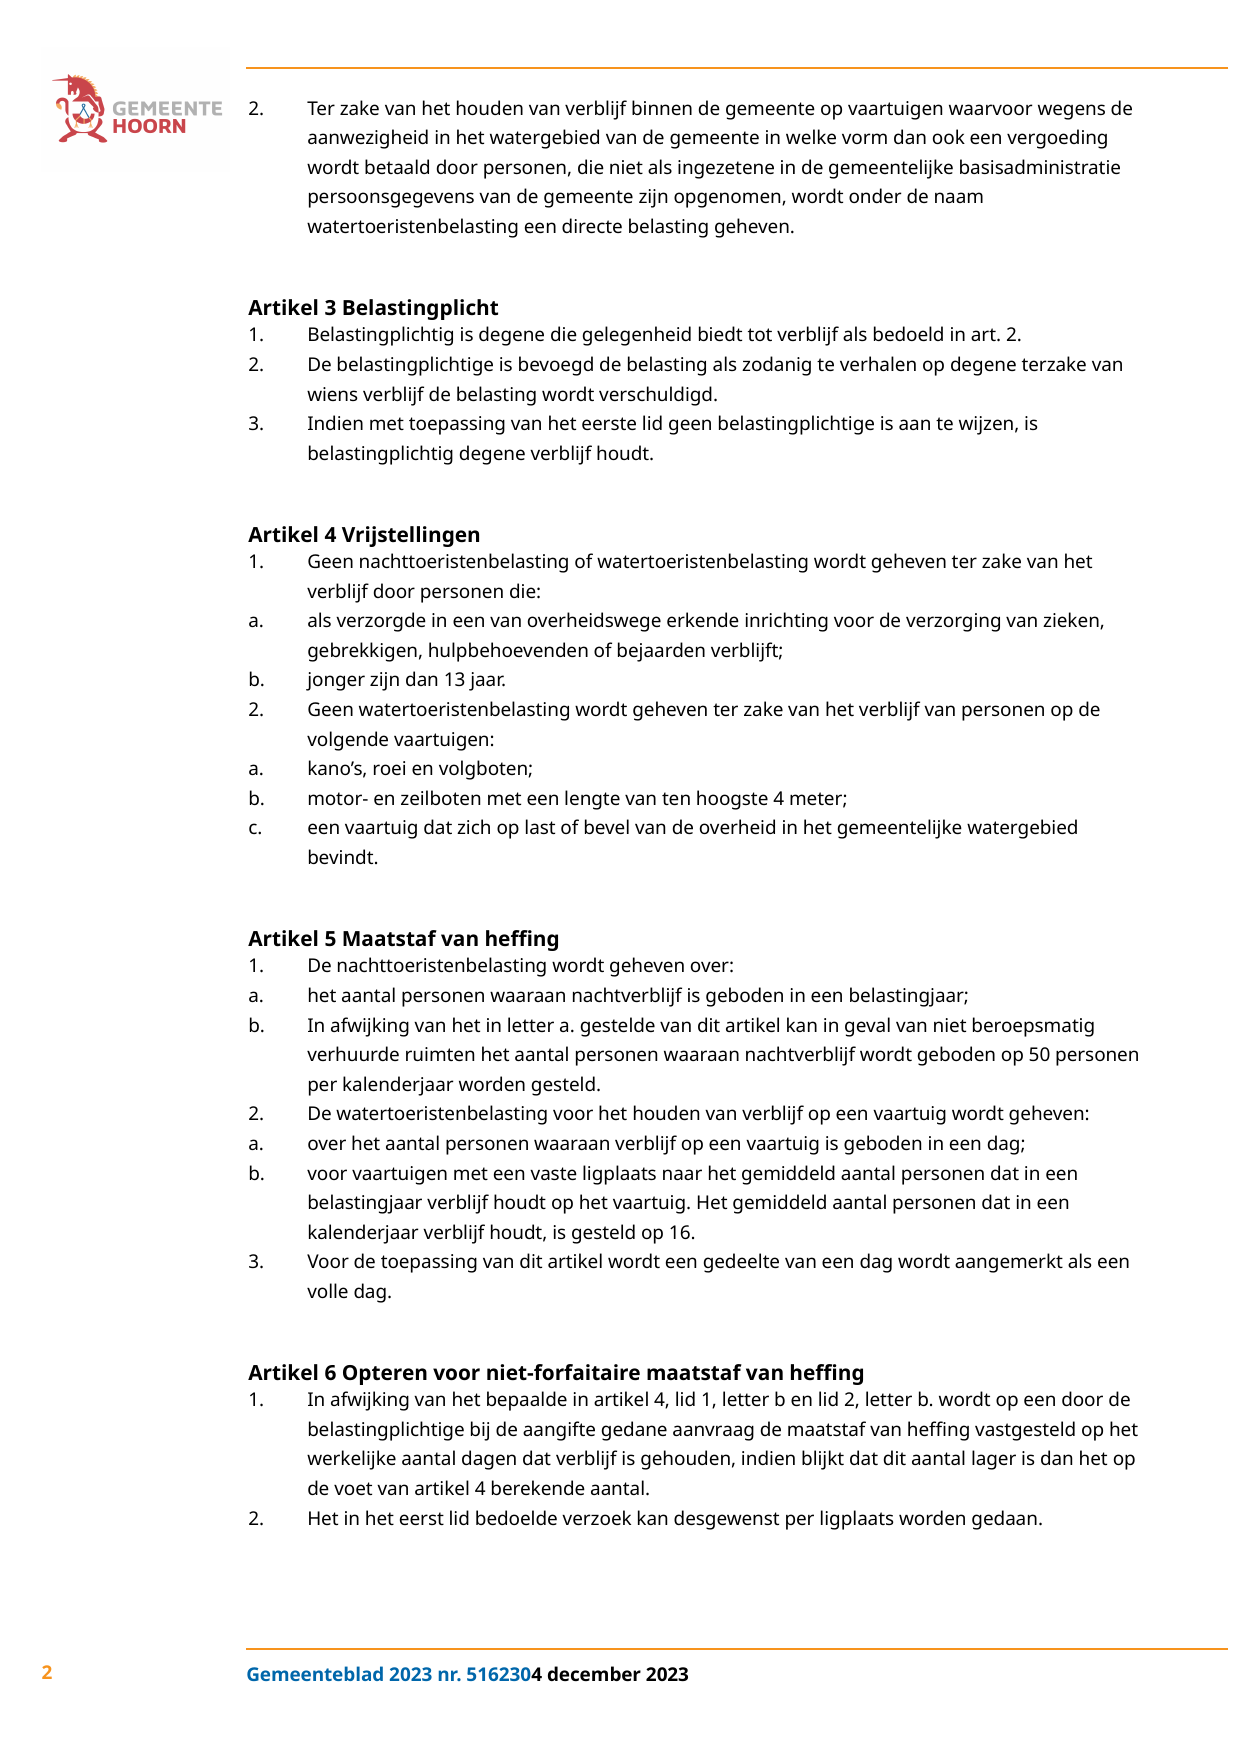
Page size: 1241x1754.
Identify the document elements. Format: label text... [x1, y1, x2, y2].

list Belastingplichtig is degene die gelegenheid biedt tot verblijf als bedoeld in art. 2. [248, 322, 1152, 347]
list De nachttoeristenbelasting wordt geheven over: [248, 953, 1152, 978]
list Geen watertoeristenbelasting wordt geheven ter zake van het verblijf van personen op de volgende vaartuigen: [248, 696, 1152, 752]
picture [41, 47, 231, 172]
list Geen nachttoeristenbelasting of watertoeristenbelasting wordt geheven ter zake van het verblijf door personen die: [248, 548, 1152, 604]
list In afwijking van het bepaalde in artikel 4, lid 1, letter b en lid 2, letter b. wordt op een door de belastingplichtige bij de aangifte gedane aanvraag de maatstaf van heffing vastgesteld op het werkelijke aantal dagen dat verblijf is gehouden, indien blijkt dat dit aantal lager is dan het op de voet van artikel 4 berekende aantal. [248, 1386, 1152, 1501]
list een vaartuig dat zich op last of bevel van de overheid in het gemeentelijke watergebied bevindt. [248, 814, 1152, 870]
list kano’s, roei en volgboten; [248, 755, 1152, 781]
list In afwijking van het in letter a. gestelde van dit artikel kan in geval van niet beroepsmatig verhuurde ruimten het aantal personen waaraan nachtverblijf wordt geboden op 50 personen per kalenderjaar worden gesteld. [248, 1012, 1152, 1097]
list Het in het eerst lid bedoelde verzoek kan desgewenst per ligplaats worden gedaan. [248, 1505, 1152, 1531]
text Artikel 3 Belastingplicht [248, 293, 1152, 322]
list jonger zijn dan 13 jaar. [248, 667, 1152, 692]
list motor- en zeilboten met een lengte van ten hoogste 4 meter; [248, 785, 1152, 811]
text Artikel 4 Vrijstellingen [248, 520, 1152, 548]
list als verzorgde in een van overheidswege erkende inrichting voor de verzorging van zieken, gebrekkigen, hulpbehoevenden of bejaarden verblijft; [248, 607, 1152, 663]
list het aantal personen waaraan nachtverblijf is geboden in een belastingjaar; [248, 982, 1152, 1008]
list Voor de toepassing van dit artikel wordt een gedeelte van een dag wordt aangemerkt als een volle dag. [248, 1248, 1152, 1304]
list over het aantal personen waaraan verblijf op een vaartuig is geboden in een dag; [248, 1130, 1152, 1156]
list De belastingplichtige is bevoegd de belasting als zodanig te verhalen op degene terzake van wiens verblijf de belasting wordt verschuldigd. [248, 351, 1152, 406]
list voor vaartuigen met een vaste ligplaats naar het gemiddeld aantal personen dat in een belastingjaar verblijf houdt op het vaartuig. Het gemiddeld aantal personen dat in een kalenderjaar verblijf houdt, is gesteld op 16. [248, 1160, 1152, 1244]
list Indien met toepassing van het eerste lid geen belastingplichtige is aan te wijzen, is belastingplichtig degene verblijf houdt. [248, 410, 1152, 466]
text Artikel 6 Opteren voor niet-forfaitaire maatstaf van heffing [248, 1358, 1152, 1386]
text Artikel 5 Maatstaf van heffing [248, 924, 1152, 953]
list Ter zake van het houden van verblijf binnen de gemeente op vaartuigen waarvoor wegens de aanwezigheid in het watergebied van de gemeente in welke vorm dan ook een vergoeding wordt betaald door personen, die niet als ingezetene in de gemeentelijke basisadministratie persoonsgegevens van de gemeente zijn opgenomen, wordt onder de naam watertoeristenbelasting een directe belasting geheven. [248, 95, 1152, 239]
list De watertoeristenbelasting voor het houden van verblijf op een vaartuig wordt geheven: [248, 1101, 1152, 1126]
